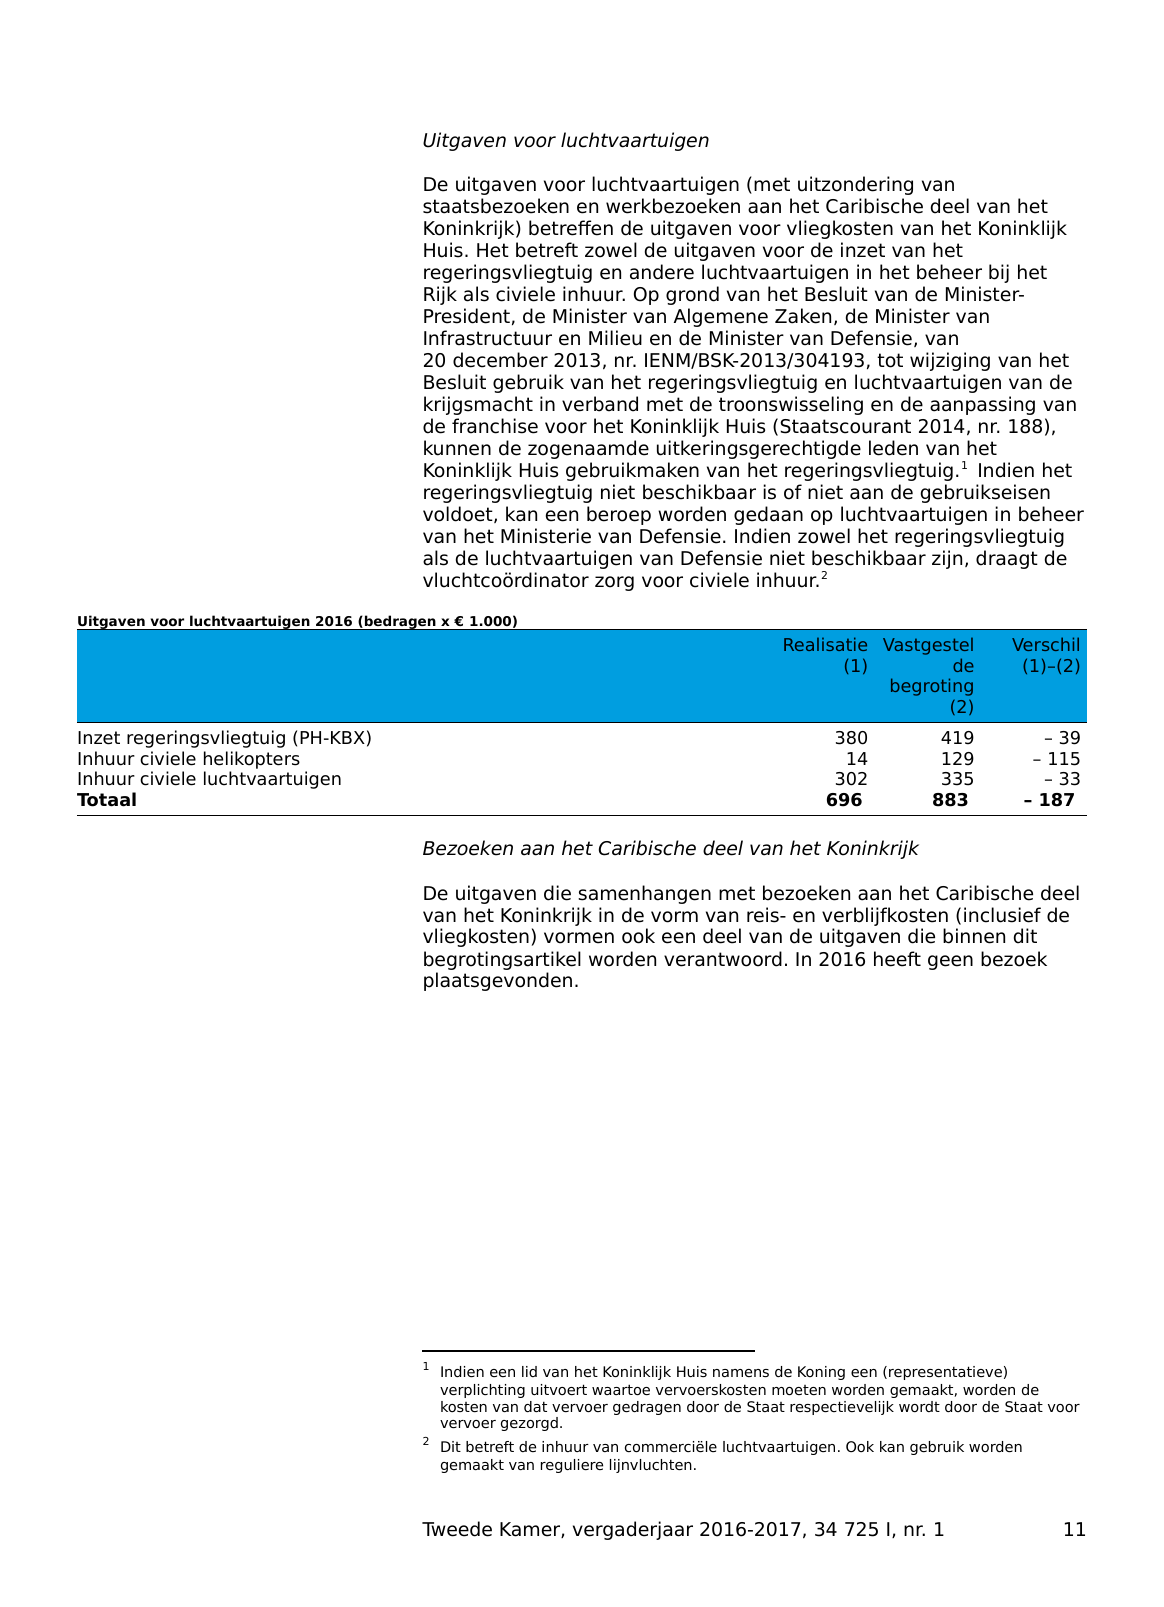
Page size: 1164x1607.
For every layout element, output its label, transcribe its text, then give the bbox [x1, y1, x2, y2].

text De uitgaven voor luchtvaartuigen (met uitzondering van staatsbezoeken en werkbezoeken aan het Caribische deel van het Koninkrijk) betreffen de uitgaven voor vliegkosten van het Koninklijk Huis. Het betreft zowel de uitgaven voor de inzet van het regeringsvliegtuig en andere luchtvaartuigen in het beheer bij het Rijk als civiele inhuur. Op grond van het Besluit van de Minister-President, de Minister van Algemene Zaken, de Minister van Infrastructuur en Milieu en de Minister van Defensie, van 20 december 2013, nr. IENM/BSK-2013/304193, tot wijziging van het Besluit gebruik van het regeringsvliegtuig en luchtvaartuigen van de krijgsmacht in verband met de troonswisseling en de aanpassing van de franchise voor het Koninklijk Huis (Staatscourant 2014, nr. 188), kunnen de zogenaamde uitkeringsgerechtigde leden van het Koninklijk Huis gebruikmaken van het regeringsvliegtuig. Indien het regeringsvliegtuig niet beschikbaar is of niet aan de gebruikseisen voldoet, kan een beroep worden gedaan op luchtvaartuigen in beheer van het Ministerie van Defensie. Indien zowel het regeringsvliegtuig als de luchtvaartuigen van Defensie niet beschikbaar zijn, draagt de vluchtcoördinator zorg voor civiele inhuur. [422, 174, 1087, 592]
table_cell Totaal [77, 790, 768, 815]
table_cell 14 [768, 749, 874, 769]
table_cell Inhuur civiele luchtvaartuigen [77, 769, 768, 790]
subtitle Bezoeken aan het Caribische deel van het Koninkrijk [422, 838, 1087, 860]
table_cell 380 [768, 723, 874, 748]
table_cell 419 [874, 723, 980, 748]
table_cell Vastgestelde begroting (2) [874, 630, 980, 722]
table_cell – 39 [980, 723, 1087, 748]
table_cell 302 [768, 769, 874, 790]
table_cell 129 [874, 749, 980, 769]
table_cell Verschil (1)–(2) [980, 630, 1087, 722]
table_cell Inzet regeringsvliegtuig (PH-KBX) [77, 723, 768, 748]
subtitle Uitgaven voor luchtvaartuigen [422, 130, 1087, 152]
table_cell Inhuur civiele helikopters [77, 749, 768, 769]
table_header Uitgaven voor luchtvaartuigen 2016 (bedragen x € 1.000) [77, 614, 1087, 629]
text De uitgaven die samenhangen met bezoeken aan het Caribische deel van het Koninkrijk in de vorm van reis- en verblijfkosten (inclusief de vliegkosten) vormen ook een deel van de uitgaven die binnen dit begrotingsartikel worden verantwoord. In 2016 heeft geen bezoek plaatsgevonden. [422, 882, 1087, 992]
table_cell 883 [874, 790, 980, 815]
table_cell 696 [768, 790, 874, 815]
table_cell 335 [874, 769, 980, 790]
table_cell – 115 [980, 749, 1087, 769]
text Dit betreft de inhuur van commerciële luchtvaartuigen. Ook kan gebruik worden gemaakt van reguliere lijnvluchten. [422, 1435, 1087, 1474]
text Indien een lid van het Koninklijk Huis namens de Koning een (representatieve) verplichting uitvoert waartoe vervoerskosten moeten worden gemaakt, worden de kosten van dat vervoer gedragen door de Staat respectievelijk wordt door de Staat voor vervoer gezorgd. [422, 1360, 1087, 1432]
table_cell – 187 [980, 790, 1087, 815]
table_cell Realisatie (1) [768, 630, 874, 722]
table_cell [77, 630, 768, 722]
table_cell – 33 [980, 769, 1087, 790]
